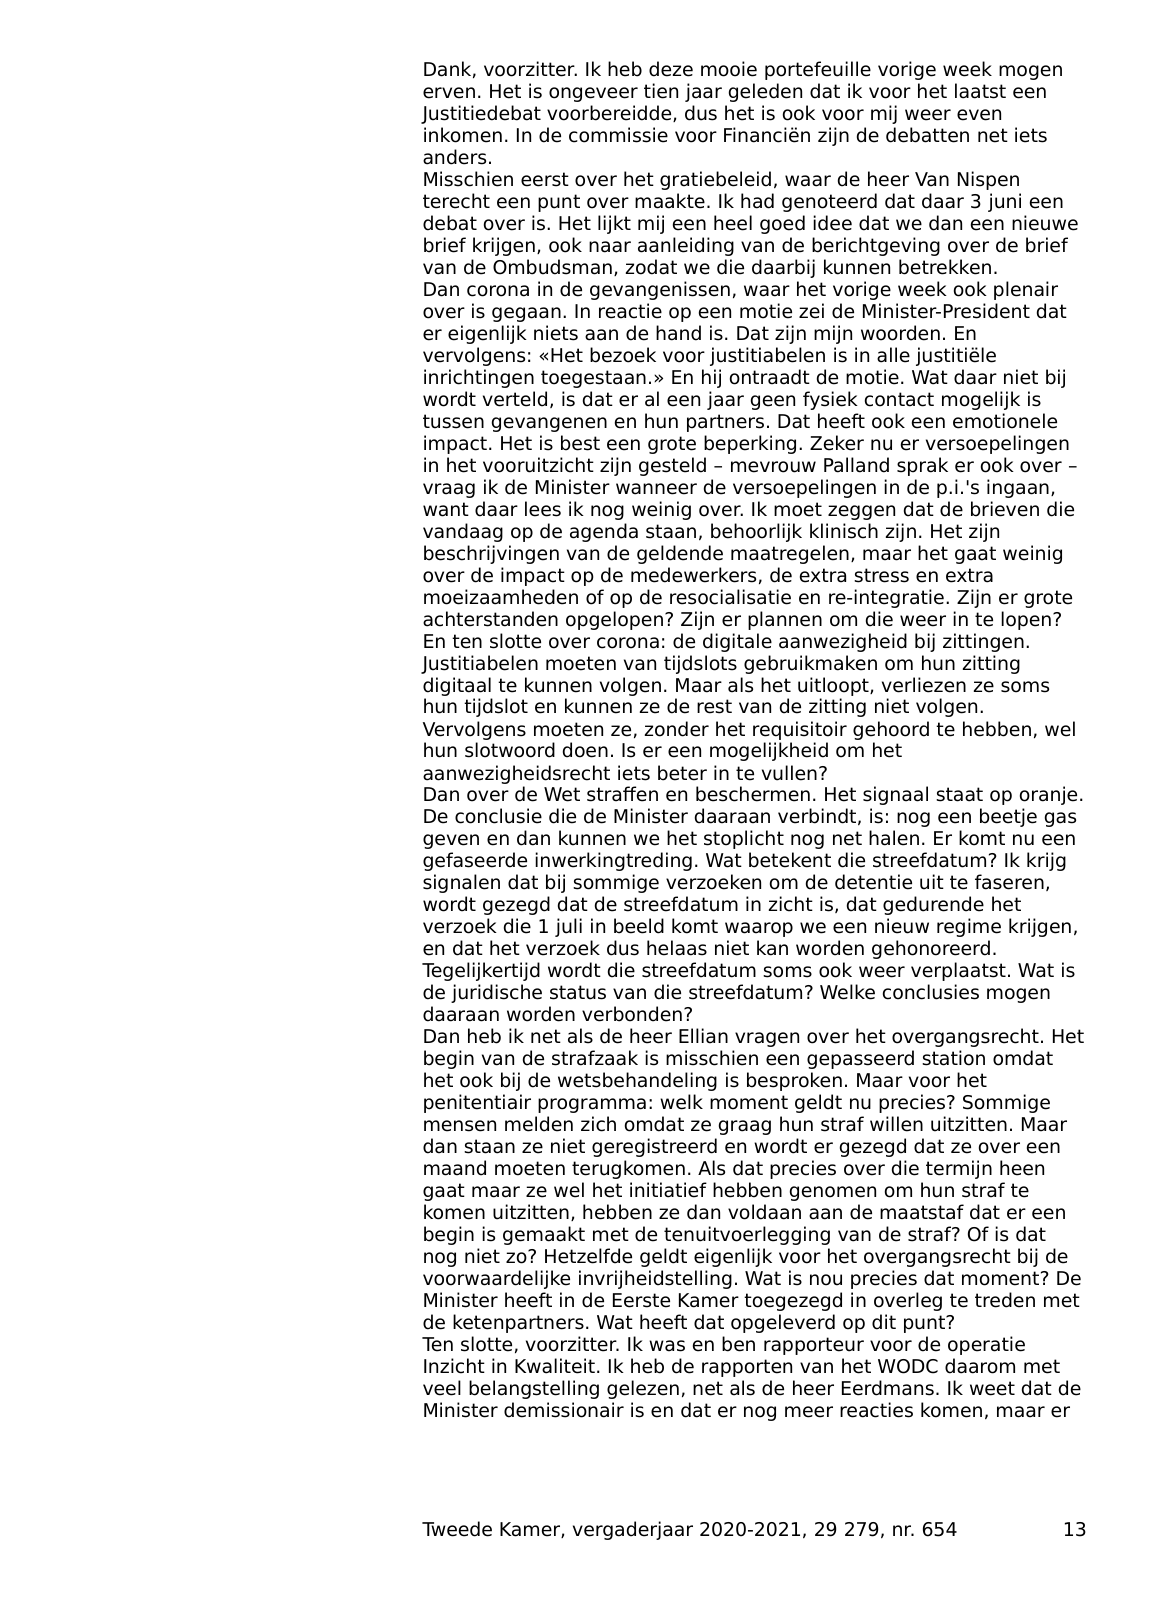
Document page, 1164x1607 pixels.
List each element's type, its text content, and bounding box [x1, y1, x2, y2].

text Dan corona in de gevangenissen, waar het vorige week ook plenair over is gegaan. In reactie op een motie zei de Minister-President dat er eigenlijk niets aan de hand is. Dat zijn mijn woorden. En vervolgens: «Het bezoek voor justitiabelen is in alle justitiële inrichtingen toegestaan.» En hij ontraadt de motie. Wat daar niet bij wordt verteld, is dat er al een jaar geen fysiek contact mogelijk is tussen gevangenen en hun partners. Dat heeft ook een emotionele impact. Het is best een grote beperking. Zeker nu er versoepelingen in het vooruitzicht zijn gesteld – mevrouw Palland sprak er ook over – vraag ik de Minister wanneer de versoepelingen in de p.i.'s ingaan, want daar lees ik nog weinig over. Ik moet zeggen dat de brieven die vandaag op de agenda staan, behoorlijk klinisch zijn. Het zijn beschrijvingen van de geldende maatregelen, maar het gaat weinig over de impact op de medewerkers, de extra stress en extra moeizaamheden of op de resocialisatie en re-integratie. Zijn er grote achterstanden opgelopen? Zijn er plannen om die weer in te lopen? En ten slotte over corona: de digitale aanwezigheid bij zittingen. Justitiabelen moeten van tijdslots gebruikmaken om hun zitting digitaal te kunnen volgen. Maar als het uitloopt, verliezen ze soms hun tijdslot en kunnen ze de rest van de zitting niet volgen. Vervolgens moeten ze, zonder het requisitoir gehoord te hebben, wel hun slotwoord doen. Is er een mogelijkheid om het aanwezigheidsrecht iets beter in te vullen? [422, 279, 1087, 784]
text Ten slotte, voorzitter. Ik was en ben rapporteur voor de operatie Inzicht in Kwaliteit. Ik heb de rapporten van het WODC daarom met veel belangstelling gelezen, net als de heer Eerdmans. Ik weet dat de Minister demissionair is en dat er nog meer reacties komen, maar er [422, 1334, 1087, 1422]
text Dank, voorzitter. Ik heb deze mooie portefeuille vorige week mogen erven. Het is ongeveer tien jaar geleden dat ik voor het laatst een Justitiedebat voorbereidde, dus het is ook voor mij weer even inkomen. In de commissie voor Financiën zijn de debatten net iets anders. [422, 59, 1087, 169]
text Dan over de Wet straffen en beschermen. Het signaal staat op oranje. De conclusie die de Minister daaraan verbindt, is: nog een beetje gas geven en dan kunnen we het stoplicht nog net halen. Er komt nu een gefaseerde inwerkingtreding. Wat betekent die streefdatum? Ik krijg signalen dat bij sommige verzoeken om de detentie uit te faseren, wordt gezegd dat de streefdatum in zicht is, dat gedurende het verzoek die 1 juli in beeld komt waarop we een nieuw regime krijgen, en dat het verzoek dus helaas niet kan worden gehonoreerd. Tegelijkertijd wordt die streefdatum soms ook weer verplaatst. Wat is de juridische status van die streefdatum? Welke conclusies mogen daaraan worden verbonden? [422, 784, 1087, 1026]
text Misschien eerst over het gratiebeleid, waar de heer Van Nispen terecht een punt over maakte. Ik had genoteerd dat daar 3 juni een debat over is. Het lijkt mij een heel goed idee dat we dan een nieuwe brief krijgen, ook naar aanleiding van de berichtgeving over de brief van de Ombudsman, zodat we die daarbij kunnen betrekken. [422, 169, 1087, 279]
text Dan heb ik net als de heer Ellian vragen over het overgangsrecht. Het begin van de strafzaak is misschien een gepasseerd station omdat het ook bij de wetsbehandeling is besproken. Maar voor het penitentiair programma: welk moment geldt nu precies? Sommige mensen melden zich omdat ze graag hun straf willen uitzitten. Maar dan staan ze niet geregistreerd en wordt er gezegd dat ze over een maand moeten terugkomen. Als dat precies over die termijn heen gaat maar ze wel het initiatief hebben genomen om hun straf te komen uitzitten, hebben ze dan voldaan aan de maatstaf dat er een begin is gemaakt met de tenuitvoerlegging van de straf? Of is dat nog niet zo? Hetzelfde geldt eigenlijk voor het overgangsrecht bij de voorwaardelijke invrijheidstelling. Wat is nou precies dat moment? De Minister heeft in de Eerste Kamer toegezegd in overleg te treden met de ketenpartners. Wat heeft dat opgeleverd op dit punt? [422, 1026, 1087, 1334]
